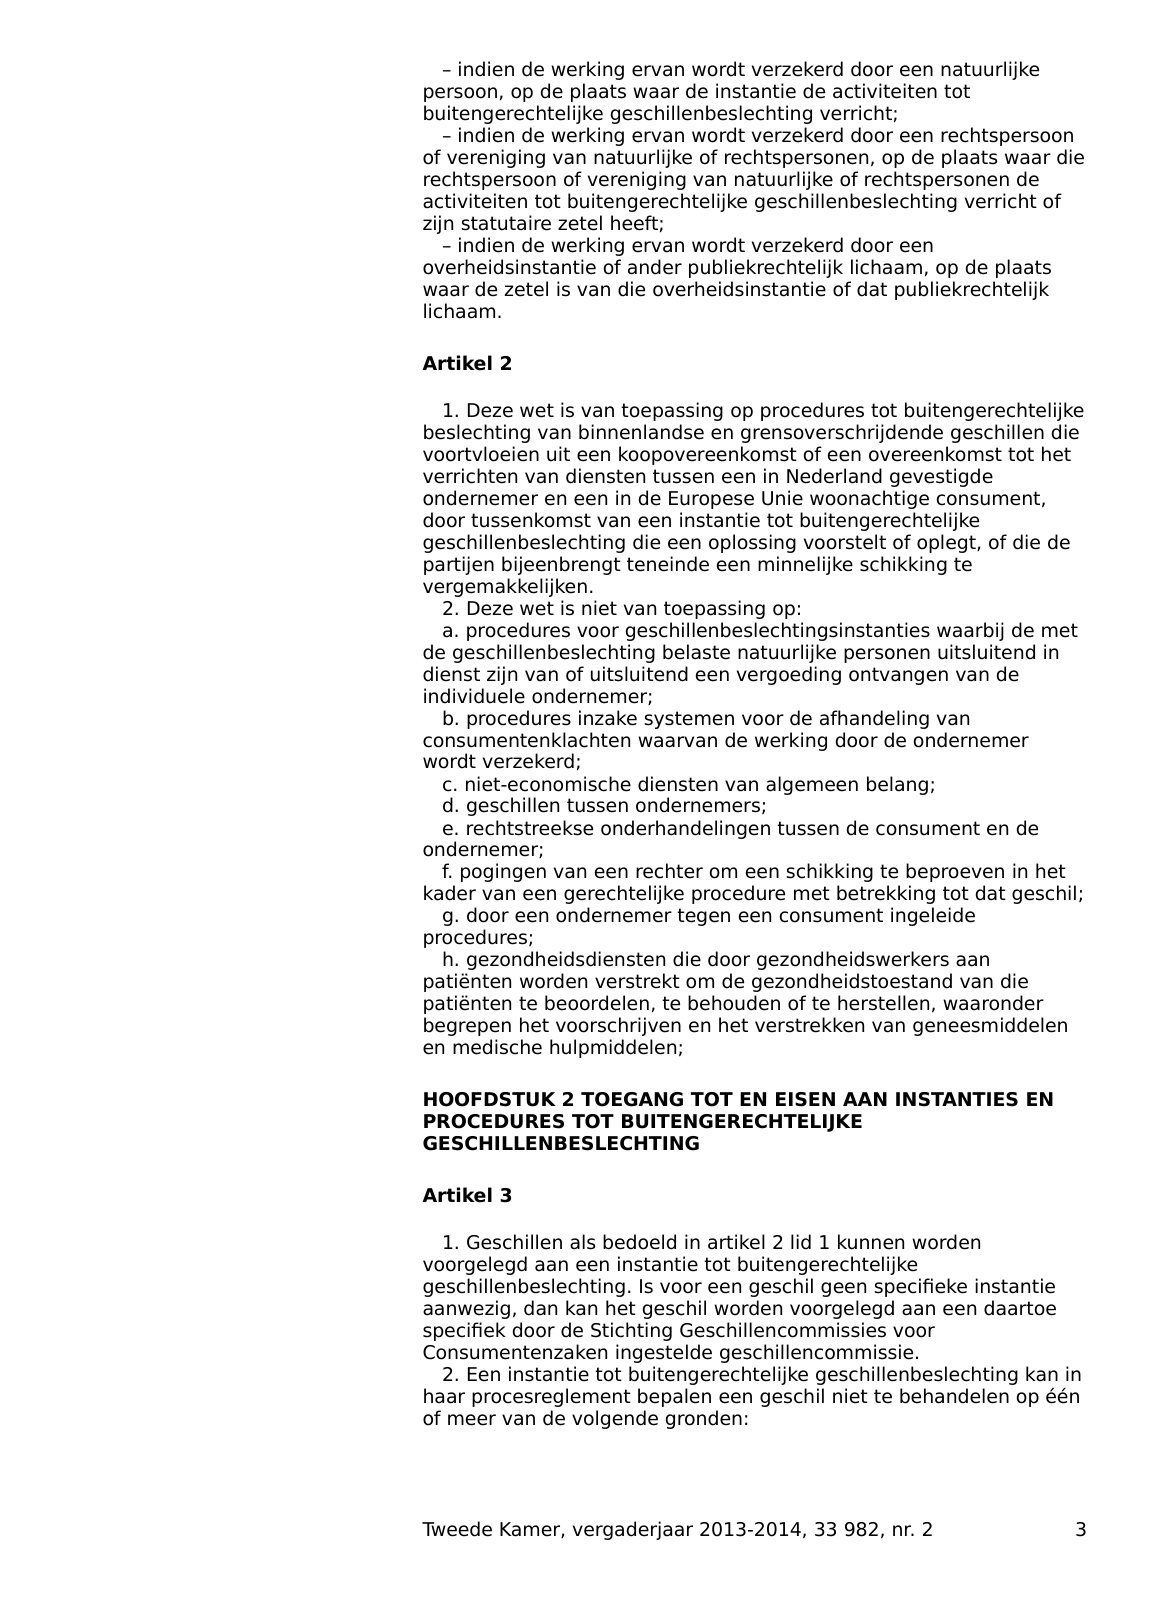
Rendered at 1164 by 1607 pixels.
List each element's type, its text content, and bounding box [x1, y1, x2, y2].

subtitle HOOFDSTUK 2 TOEGANG TOT EN EISEN AAN INSTANTIES EN PROCEDURES TOT BUITENGERECHTELIJKE GESCHILLENBESLECHTING [422, 1089, 1087, 1155]
text a. procedures voor geschillenbeslechtingsinstanties waarbij de met de geschillenbeslechting belaste natuurlijke personen uitsluitend in dienst zijn van of uitsluitend een vergoeding ontvangen van de individuele ondernemer; [422, 619, 1087, 707]
text 2. Deze wet is niet van toepassing op: [422, 598, 1087, 619]
subtitle Artikel 3 [422, 1185, 1087, 1207]
text h. gezondheidsdiensten die door gezondheidswerkers aan patiënten worden verstrekt om de gezondheidstoestand van die patiënten te beoordelen, te behouden of te herstellen, waaronder begrepen het voorschrijven en het verstrekken van geneesmiddelen en medische hulpmiddelen; [422, 949, 1087, 1059]
text 2. Een instantie tot buitengerechtelijke geschillenbeslechting kan in haar procesreglement bepalen een geschil niet te behandelen op één of meer van de volgende gronden: [422, 1364, 1087, 1430]
text b. procedures inzake systemen voor de afhandeling van consumentenklachten waarvan de werking door de ondernemer wordt verzekerd; [422, 707, 1087, 773]
text – indien de werking ervan wordt verzekerd door een natuurlijke persoon, op de plaats waar de instantie de activiteiten tot buitengerechtelijke geschillenbeslechting verricht; [422, 59, 1087, 125]
subtitle Artikel 2 [422, 353, 1087, 375]
text 1. Deze wet is van toepassing op procedures tot buitengerechtelijke beslechting van binnenlandse en grensoverschrijdende geschillen die voortvloeien uit een koopovereenkomst of een overeenkomst tot het verrichten van diensten tussen een in Nederland gevestigde ondernemer en een in de Europese Unie woonachtige consument, door tussenkomst van een instantie tot buitengerechtelijke geschillenbeslechting die een oplossing voorstelt of oplegt, of die de partijen bijeenbrengt teneinde een minnelijke schikking te vergemakkelijken. [422, 400, 1087, 598]
text g. door een ondernemer tegen een consument ingeleide procedures; [422, 905, 1087, 949]
text – indien de werking ervan wordt verzekerd door een overheidsinstantie of ander publiekrechtelijk lichaam, op de plaats waar de zetel is van die overheidsinstantie of dat publiekrechtelijk lichaam. [422, 235, 1087, 323]
text 1. Geschillen als bedoeld in artikel 2 lid 1 kunnen worden voorgelegd aan een instantie tot buitengerechtelijke geschillenbeslechting. Is voor een geschil geen specifieke instantie aanwezig, dan kan het geschil worden voorgelegd aan een daartoe specifiek door de Stichting Geschillencommissies voor Consumentenzaken ingestelde geschillencommissie. [422, 1232, 1087, 1364]
text – indien de werking ervan wordt verzekerd door een rechtspersoon of vereniging van natuurlijke of rechtspersonen, op de plaats waar die rechtspersoon of vereniging van natuurlijke of rechtspersonen de activiteiten tot buitengerechtelijke geschillenbeslechting verricht of zijn statutaire zetel heeft; [422, 125, 1087, 235]
text c. niet-economische diensten van algemeen belang; [422, 773, 1087, 795]
text d. geschillen tussen ondernemers; [422, 795, 1087, 817]
text f. pogingen van een rechter om een schikking te beproeven in het kader van een gerechtelijke procedure met betrekking tot dat geschil; [422, 861, 1087, 905]
text e. rechtstreekse onderhandelingen tussen de consument en de ondernemer; [422, 817, 1087, 861]
